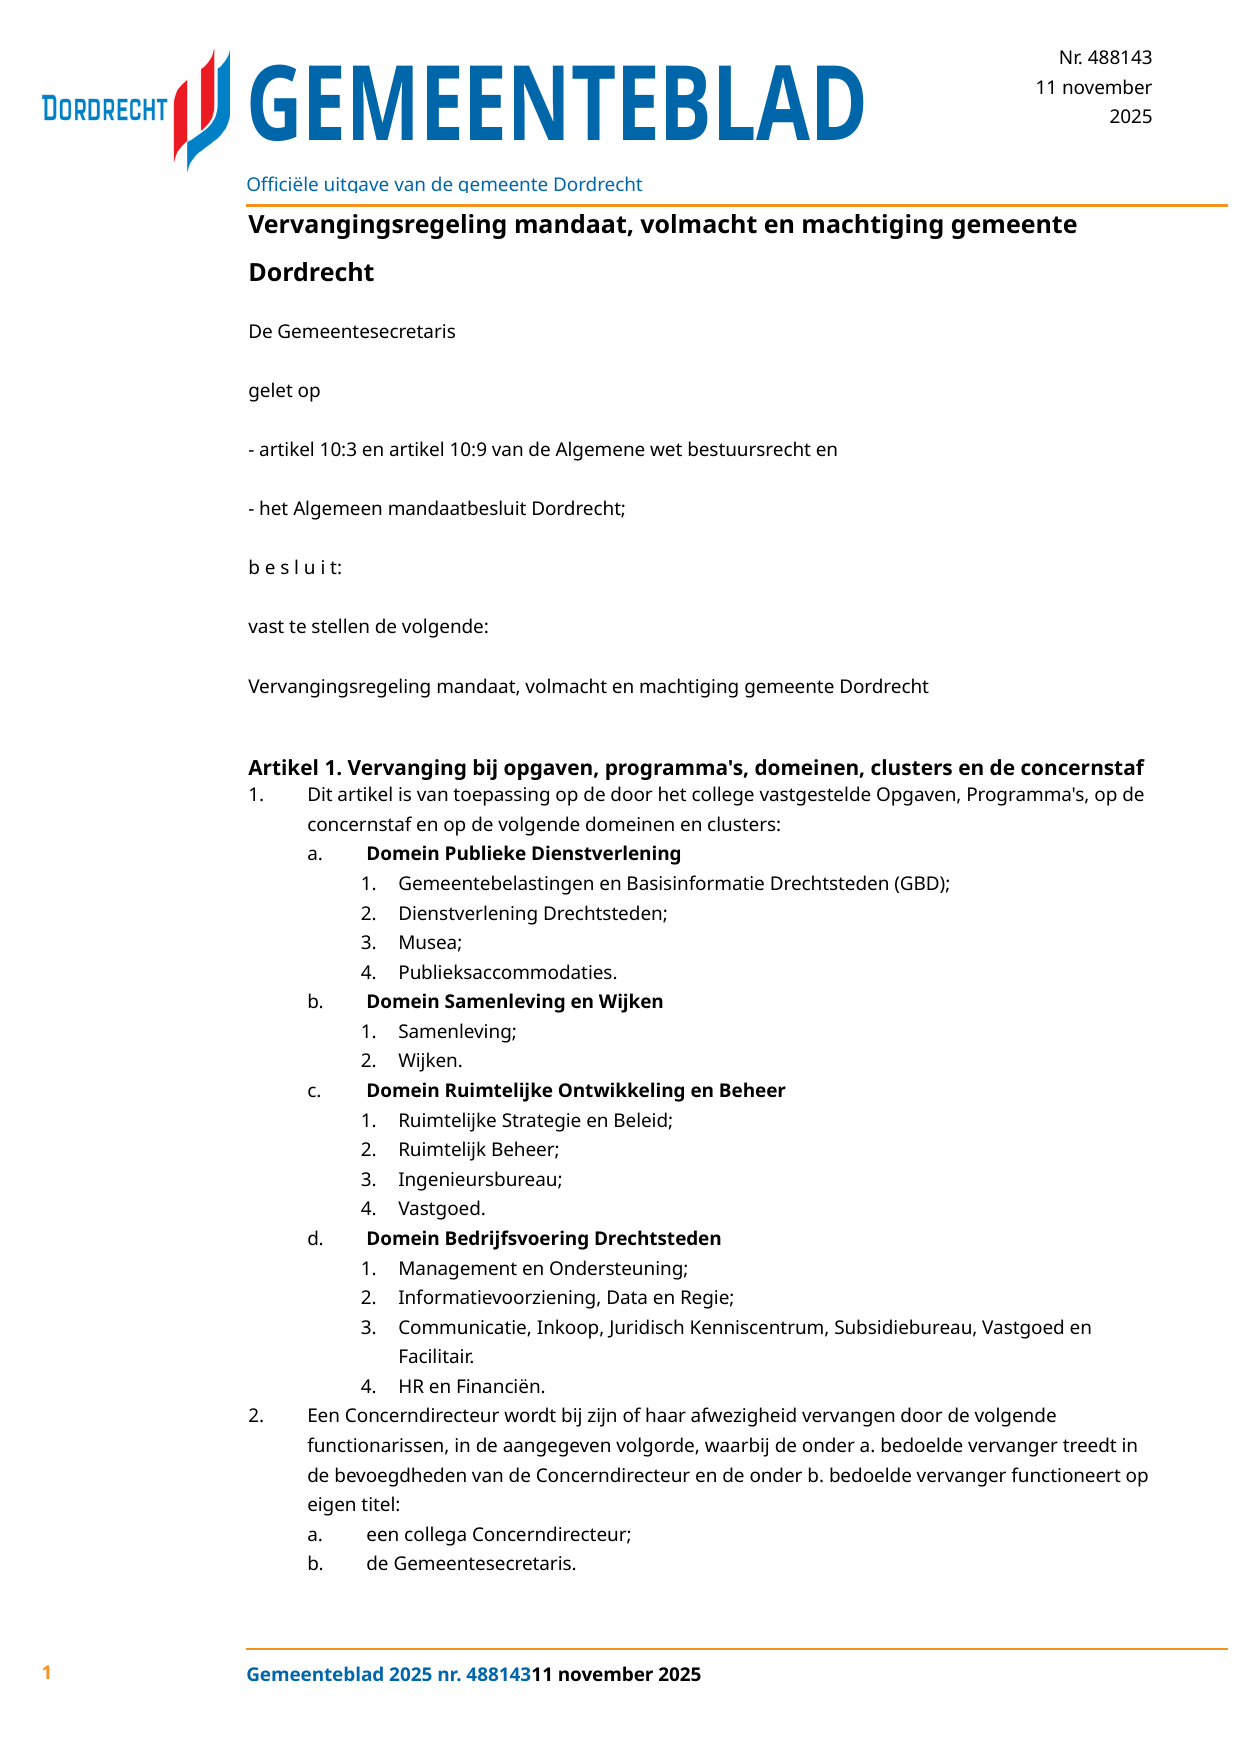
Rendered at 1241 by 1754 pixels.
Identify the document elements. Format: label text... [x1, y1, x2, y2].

list Gemeentebelastingen en Basisinformatie Drechtsteden (GBD); [361, 870, 1152, 896]
list Informatievoorziening, Data en Regie; [361, 1284, 1152, 1310]
list Management en Ondersteuning; [361, 1255, 1152, 1280]
list Wijken. [361, 1048, 1152, 1073]
text - het Algemeen mandaatbesluit Dordrecht; [248, 495, 1152, 521]
list Domein Samenleving en Wijken [307, 988, 1152, 1014]
list Domein Bedrijfsvoering Drechtsteden [307, 1225, 1152, 1251]
list Domein Ruimtelijke Ontwikkeling en Beheer [307, 1077, 1152, 1103]
list HR en Financiën. [361, 1373, 1152, 1399]
text De Gemeentesecretaris [248, 318, 1152, 344]
list de Gemeentesecretaris. [307, 1551, 1152, 1576]
text gelet op [248, 377, 1152, 403]
text - artikel 10:3 en artikel 10:9 van de Algemene wet bestuursrecht en [248, 436, 1152, 462]
text vast te stellen de volgende: [248, 614, 1152, 639]
text Vervangingsregeling mandaat, volmacht en machtiging gemeente Dordrecht [248, 673, 1152, 699]
picture [41, 47, 231, 172]
text Vervangingsregeling mandaat, volmacht en machtiging gemeente Dordrecht [248, 207, 1152, 288]
list Publieksaccommodaties. [361, 959, 1152, 984]
list Dienstverlening Drechtsteden; [361, 900, 1152, 925]
list Ingenieursbureau; [361, 1166, 1152, 1192]
list Musea; [361, 929, 1152, 955]
list Ruimtelijk Beheer; [361, 1136, 1152, 1162]
list Ruimtelijke Strategie en Beleid; [361, 1107, 1152, 1132]
list een collega Concerndirecteur; [307, 1521, 1152, 1547]
list Een Concerndirecteur wordt bij zijn of haar afwezigheid vervangen door de volgende functionarissen, in de aangegeven volgorde, waarbij de onder a. bedoelde vervanger treedt in de bevoegdheden van de Concerndirecteur en de onder b. bedoelde vervanger functioneert op eigen titel: [248, 1403, 1152, 1517]
text b e s l u i t: [248, 554, 1152, 580]
list Communicatie, Inkoop, Juridisch Kenniscentrum, Subsidiebureau, Vastgoed en Facilitair. [361, 1314, 1152, 1369]
list Dit artikel is van toepassing op de door het college vastgestelde Opgaven, Programma's, op de concernstaf en op de volgende domeinen en clusters: [248, 781, 1152, 837]
list Vastgoed. [361, 1196, 1152, 1221]
text Artikel 1. Vervanging bij opgaven, programma's, domeinen, clusters en de concernstaf [248, 753, 1152, 781]
list Samenleving; [361, 1018, 1152, 1044]
list Domein Publieke Dienstverlening [307, 841, 1152, 866]
